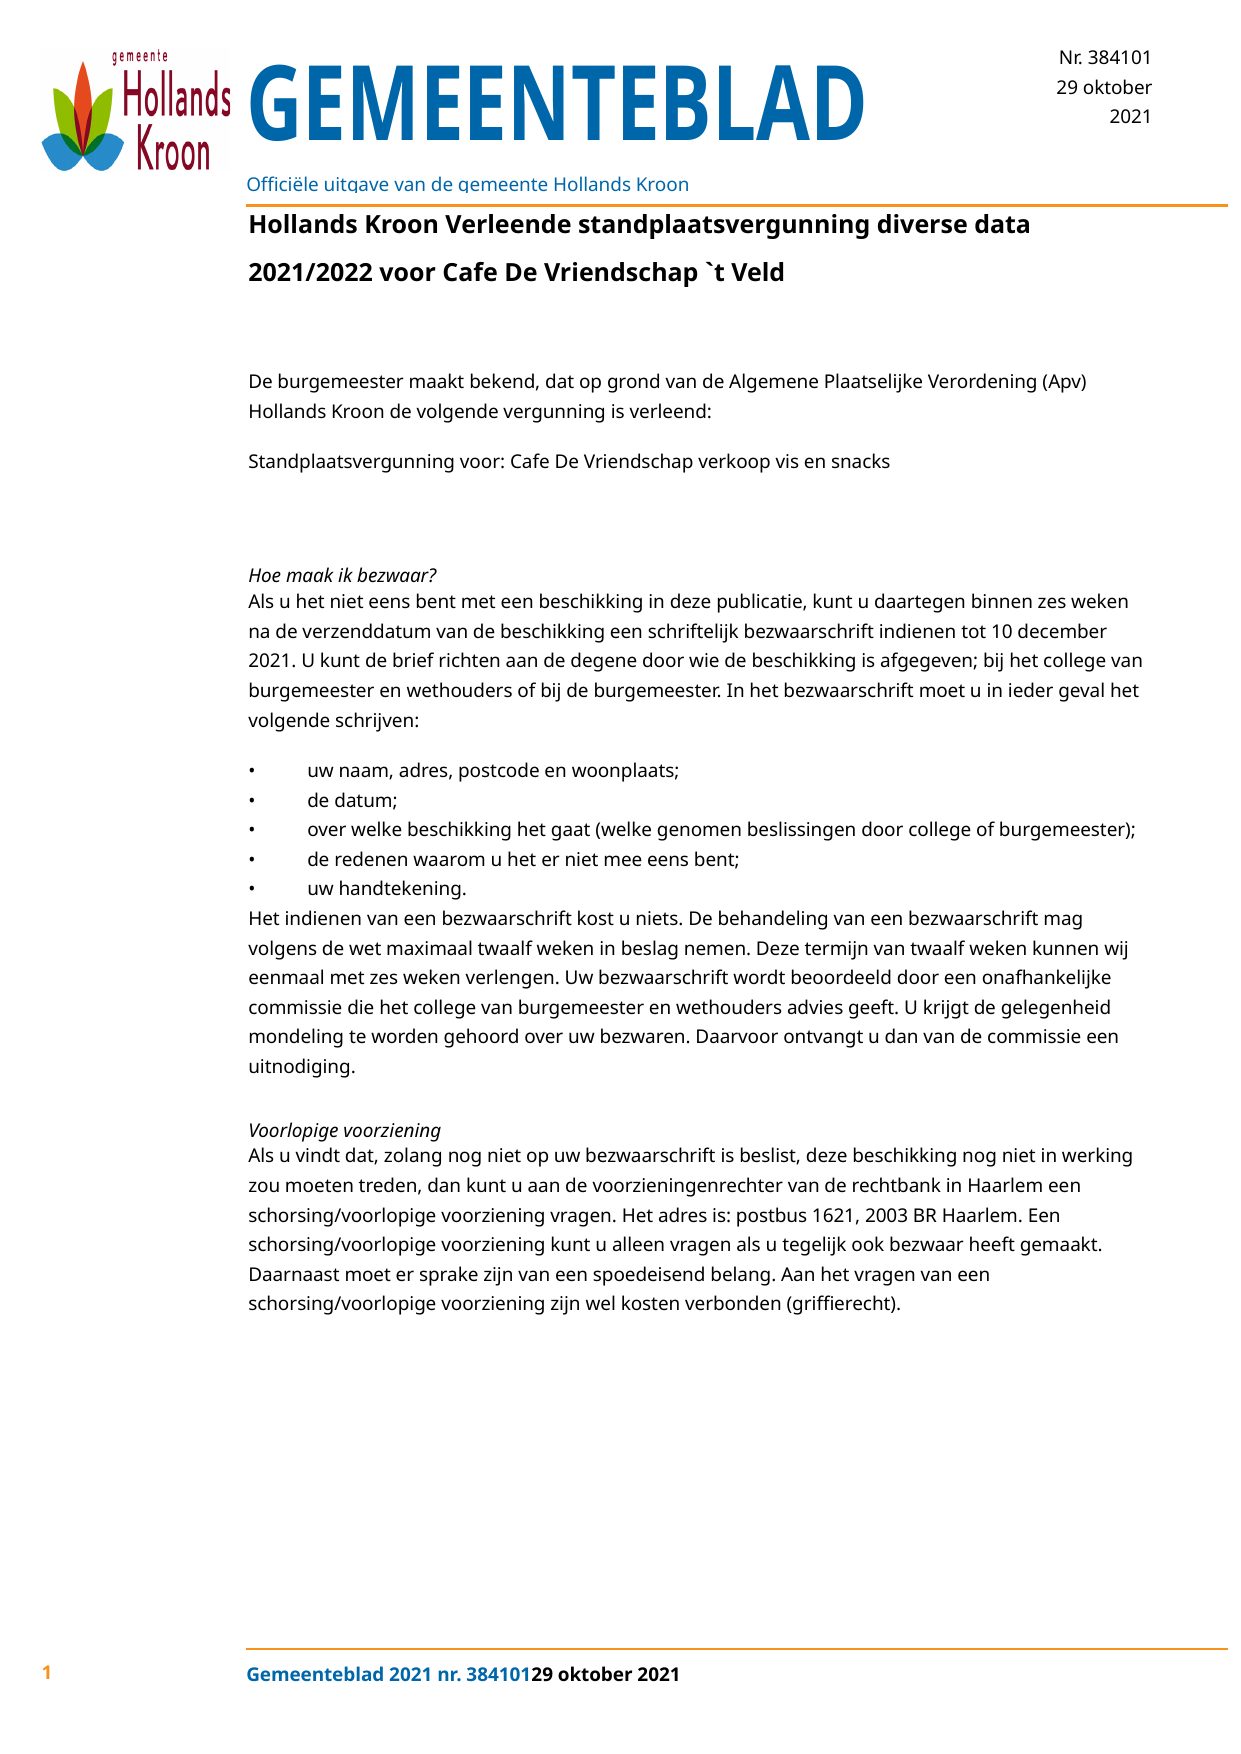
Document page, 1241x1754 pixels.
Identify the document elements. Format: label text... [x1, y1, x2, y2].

list uw naam, adres, postcode en woonplaats; [248, 757, 1152, 783]
text Hollands Kroon Verleende standplaatsvergunning diverse data 2021/2022 voor Cafe De Vriendschap `t Veld [248, 207, 1152, 288]
text Voorlopige voorziening [248, 1117, 1152, 1143]
list uw handtekening. [248, 876, 1152, 901]
text Als u het niet eens bent met een beschikking in deze publicatie, kunt u daartegen binnen zes weken na de verzenddatum van de beschikking een schriftelijk bezwaarschrift indienen tot 10 december 2021. U kunt de brief richten aan de degene door wie de beschikking is afgegeven; bij het college van burgemeester en wethouders of bij de burgemeester. In het bezwaarschrift moet u in ieder geval het volgende schrijven: [248, 588, 1152, 732]
text Als u vindt dat, zolang nog niet op uw bezwaarschrift is beslist, deze beschikking nog niet in werking zou moeten treden, dan kunt u aan de voorzieningenrechter van de rechtbank in Haarlem een schorsing/voorlopige voorziening vragen. Het adres is: postbus 1621, 2003 BR Haarlem. Een schorsing/voorlopige voorziening kunt u alleen vragen als u tegelijk ook bezwaar heeft gemaakt. Daarnaast moet er sprake zijn van een spoedeisend belang. Aan het vragen van een schorsing/voorlopige voorziening zijn wel kosten verbonden (griffierecht). [248, 1143, 1152, 1316]
text Hoe maak ik bezwaar? [248, 563, 1152, 588]
picture [41, 47, 231, 172]
list de datum; [248, 787, 1152, 812]
text Het indienen van een bezwaarschrift kost u niets. De behandeling van een bezwaarschrift mag volgens de wet maximaal twaalf weken in beslag nemen. Deze termijn van twaalf weken kunnen wij eenmaal met zes weken verlengen. Uw bezwaarschrift wordt beoordeeld door een onafhankelijke commissie die het college van burgemeester en wethouders advies geeft. U krijgt de gelegenheid mondeling te worden gehoord over uw bezwaren. Daarvoor ontvangt u dan van de commissie een uitnodiging. [248, 905, 1152, 1079]
list over welke beschikking het gaat (welke genomen beslissingen door college of burgemeester); [248, 816, 1152, 842]
text De burgemeester maakt bekend, dat op grond van de Algemene Plaatselijke Verordening (Apv) Hollands Kroon de volgende vergunning is verleend: [248, 368, 1152, 424]
text Standplaatsvergunning voor: Cafe De Vriendschap verkoop vis en snacks [248, 448, 1152, 474]
list de redenen waarom u het er niet mee eens bent; [248, 846, 1152, 872]
